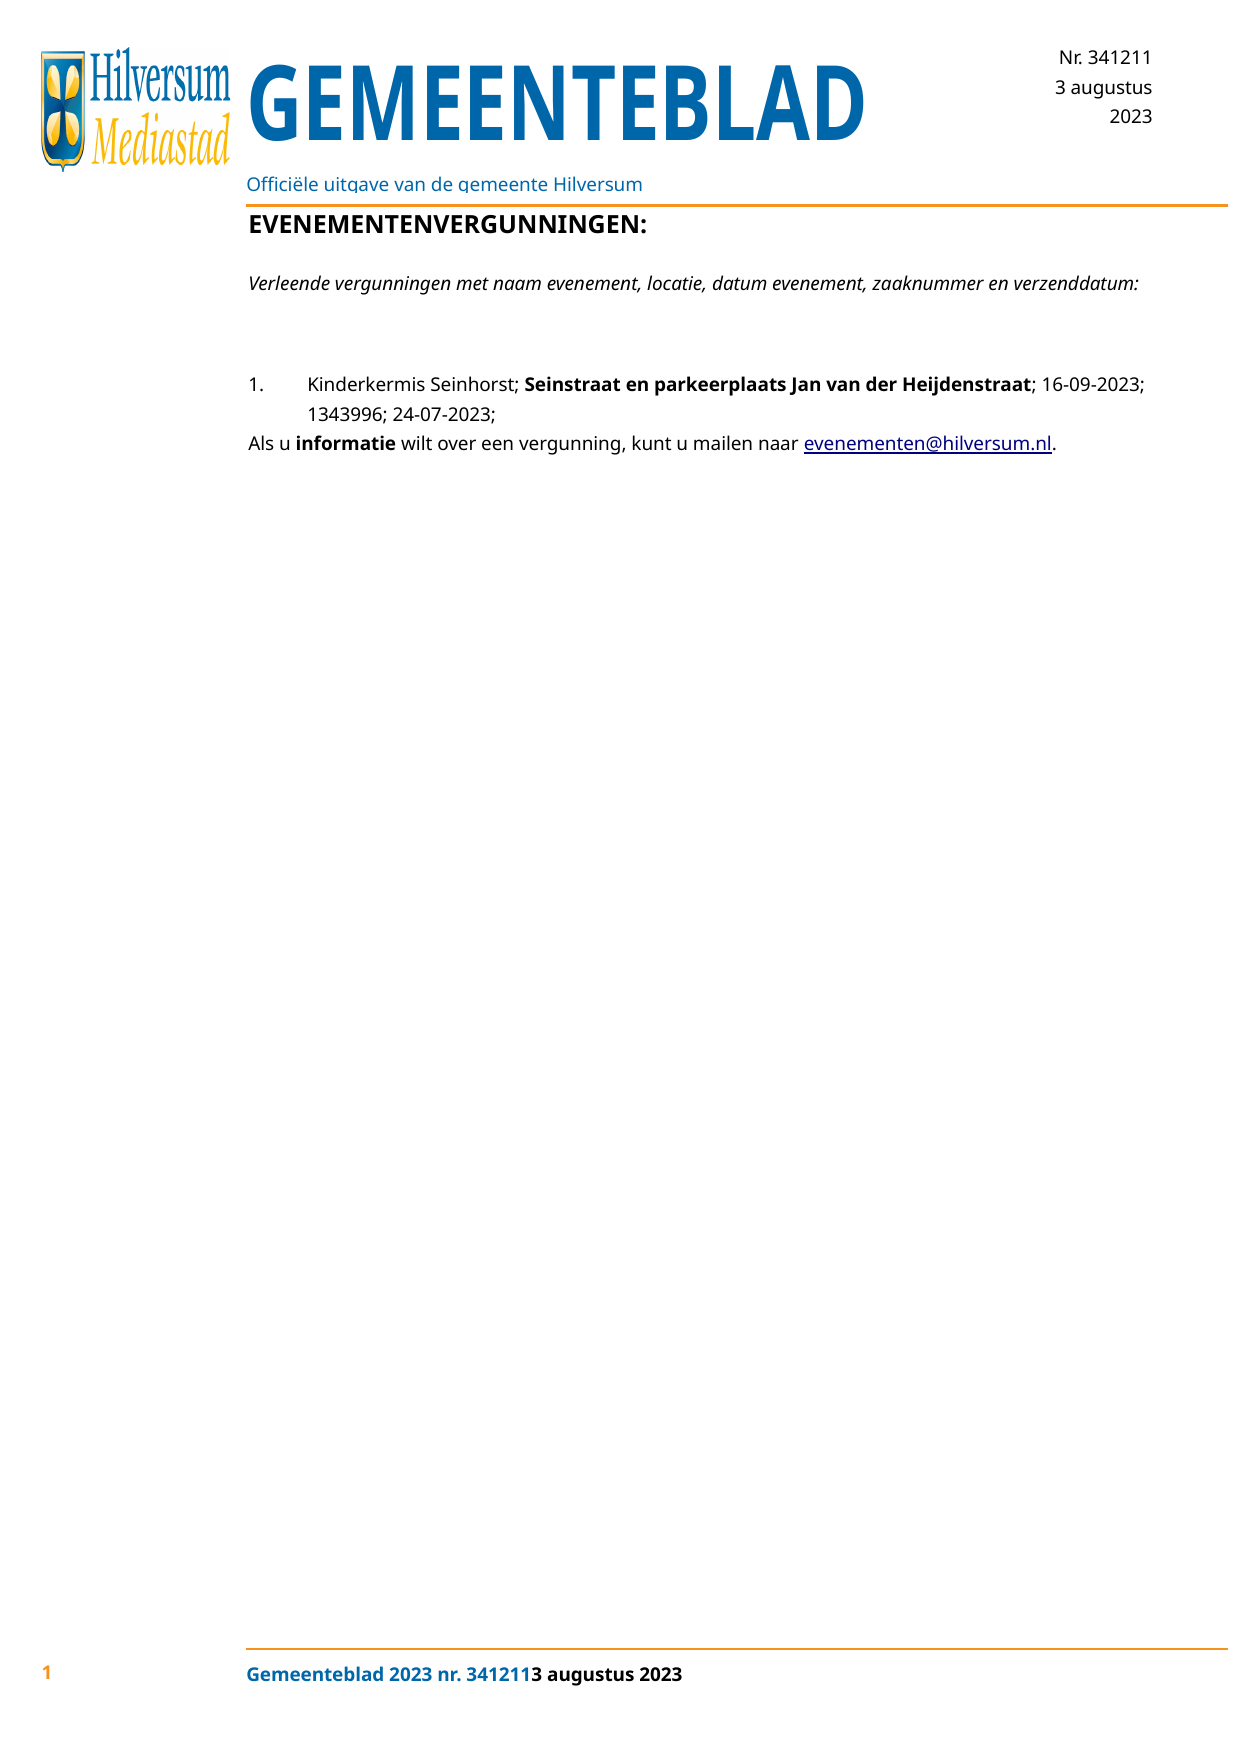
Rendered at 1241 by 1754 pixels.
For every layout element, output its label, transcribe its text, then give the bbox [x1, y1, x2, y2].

picture [41, 47, 231, 172]
text EVENEMENTENVERGUNNINGEN: [248, 207, 1152, 241]
list Kinderkermis Seinhorst; Seinstraat en parkeerplaats Jan van der Heijdenstraat; 16-09-2023; 1343996; 24-07-2023; [248, 371, 1152, 426]
text Als u informatie wilt over een vergunning, kunt u mailen naar evenementen@hilversum.nl. [248, 430, 1152, 456]
text Verleende vergunningen met naam evenement, locatie, datum evenement, zaaknummer en verzenddatum: [248, 270, 1152, 296]
